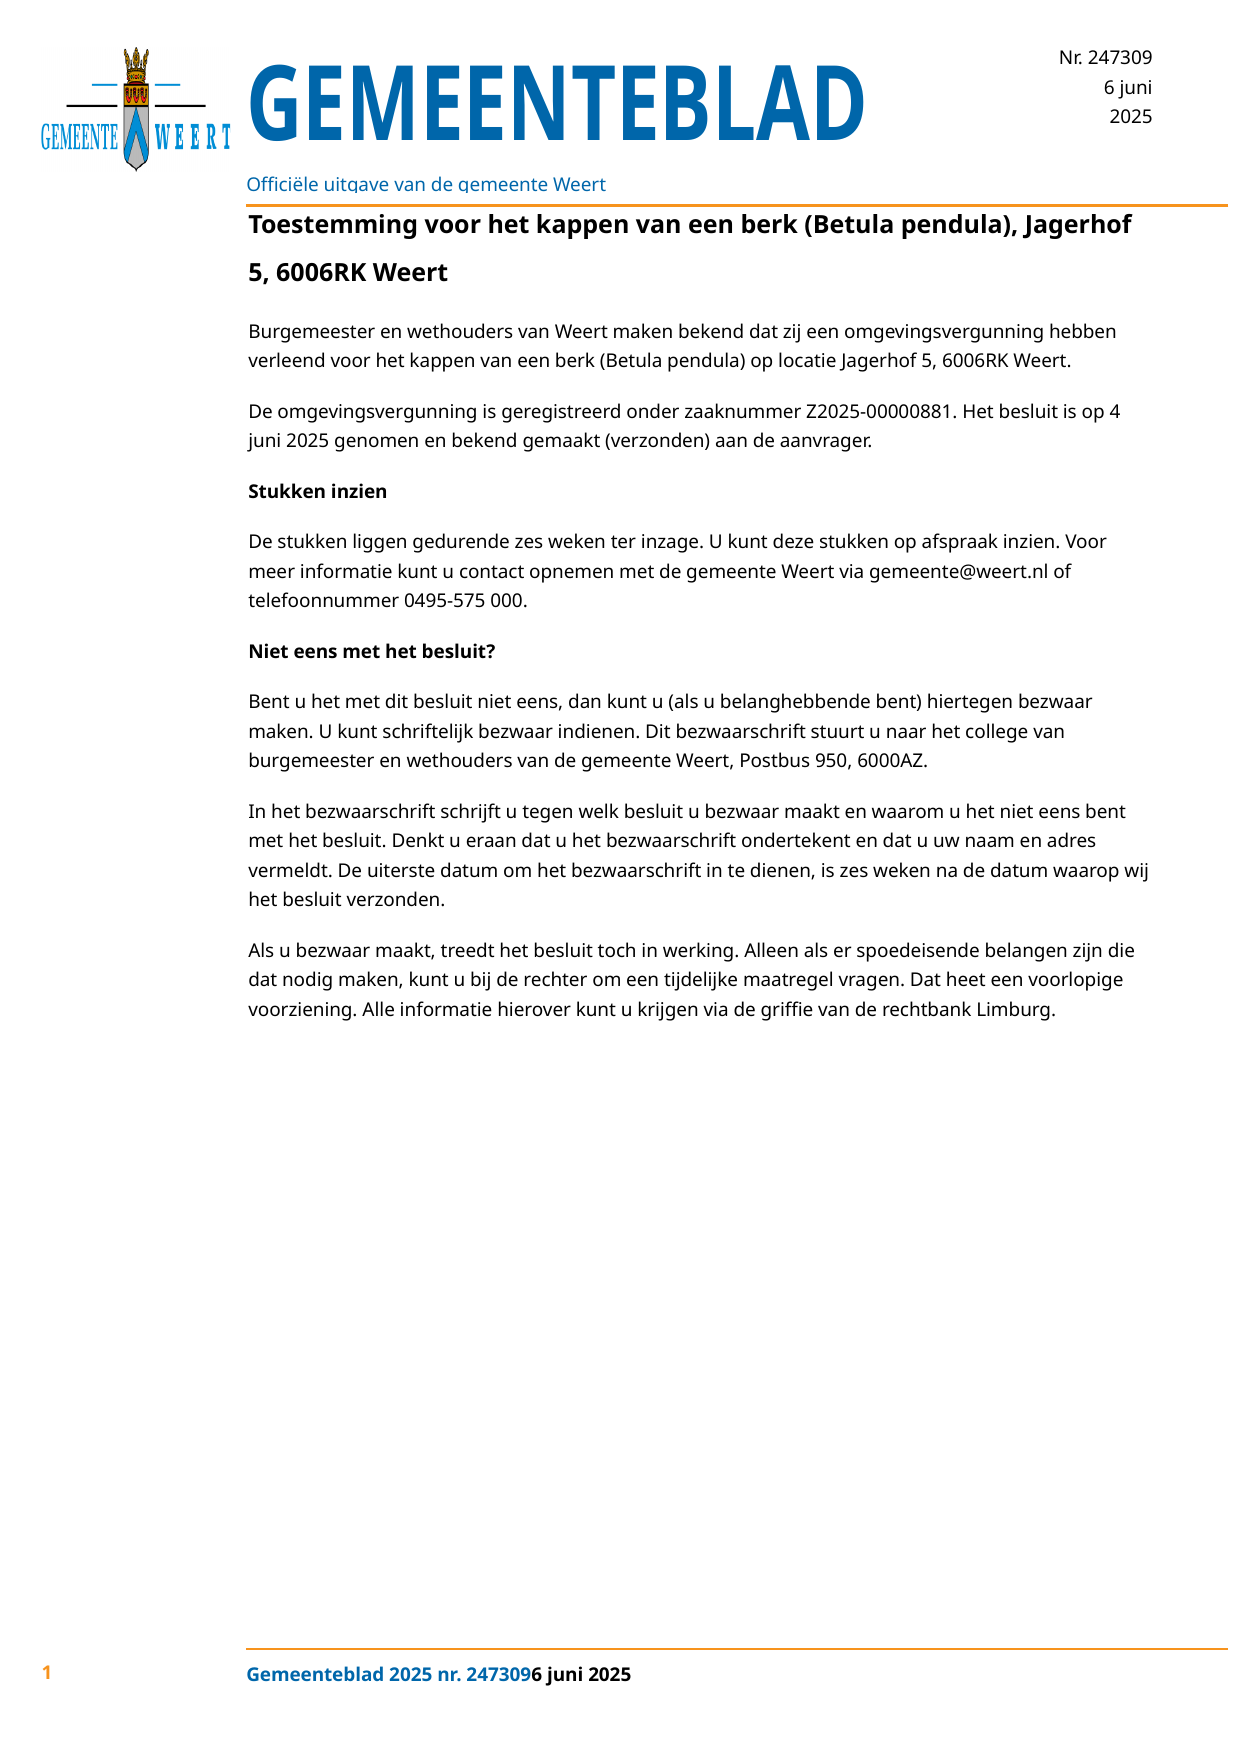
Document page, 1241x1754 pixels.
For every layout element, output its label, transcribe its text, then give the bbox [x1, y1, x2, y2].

text Burgemeester en wethouders van Weert maken bekend dat zij een omgevingsvergunning hebben verleend voor het kappen van een berk (Betula pendula) op locatie Jagerhof 5, 6006RK Weert. [248, 318, 1152, 373]
text Bent u het met dit besluit niet eens, dan kunt u (als u belanghebbende bent) hiertegen bezwaar maken. U kunt schriftelijk bezwaar indienen. Dit bezwaarschrift stuurt u naar het college van burgemeester en wethouders van de gemeente Weert, Postbus 950, 6000AZ. [248, 688, 1152, 773]
picture [41, 47, 231, 172]
text De omgevingsvergunning is geregistreerd onder zaaknummer Z2025-00000881. Het besluit is op 4 juni 2025 genomen en bekend gemaakt (verzonden) aan de aanvrager. [248, 398, 1152, 453]
text Stukken inzien [248, 478, 1152, 504]
text Niet eens met het besluit? [248, 638, 1152, 664]
text In het bezwaarschrift schrijft u tegen welk besluit u bezwaar maakt en waarom u het niet eens bent met het besluit. Denkt u eraan dat u het bezwaarschrift ondertekent en dat u uw naam en adres vermeldt. De uiterste datum om het bezwaarschrift in te dienen, is zes weken na de datum waarop wij het besluit verzonden. [248, 798, 1152, 912]
text Als u bezwaar maakt, treedt het besluit toch in werking. Alleen als er spoedeisende belangen zijn die dat nodig maken, kunt u bij de rechter om een tijdelijke maatregel vragen. Dat heet een voorlopige voorziening. Alle informatie hierover kunt u krijgen via de griffie van de rechtbank Limburg. [248, 937, 1152, 1022]
text De stukken liggen gedurende zes weken ter inzage. U kunt deze stukken op afspraak inzien. Voor meer informatie kunt u contact opnemen met de gemeente Weert via gemeente@weert.nl of telefoonnummer 0495-575 000. [248, 528, 1152, 613]
text Toestemming voor het kappen van een berk (Betula pendula), Jagerhof 5, 6006RK Weert [248, 207, 1152, 288]
